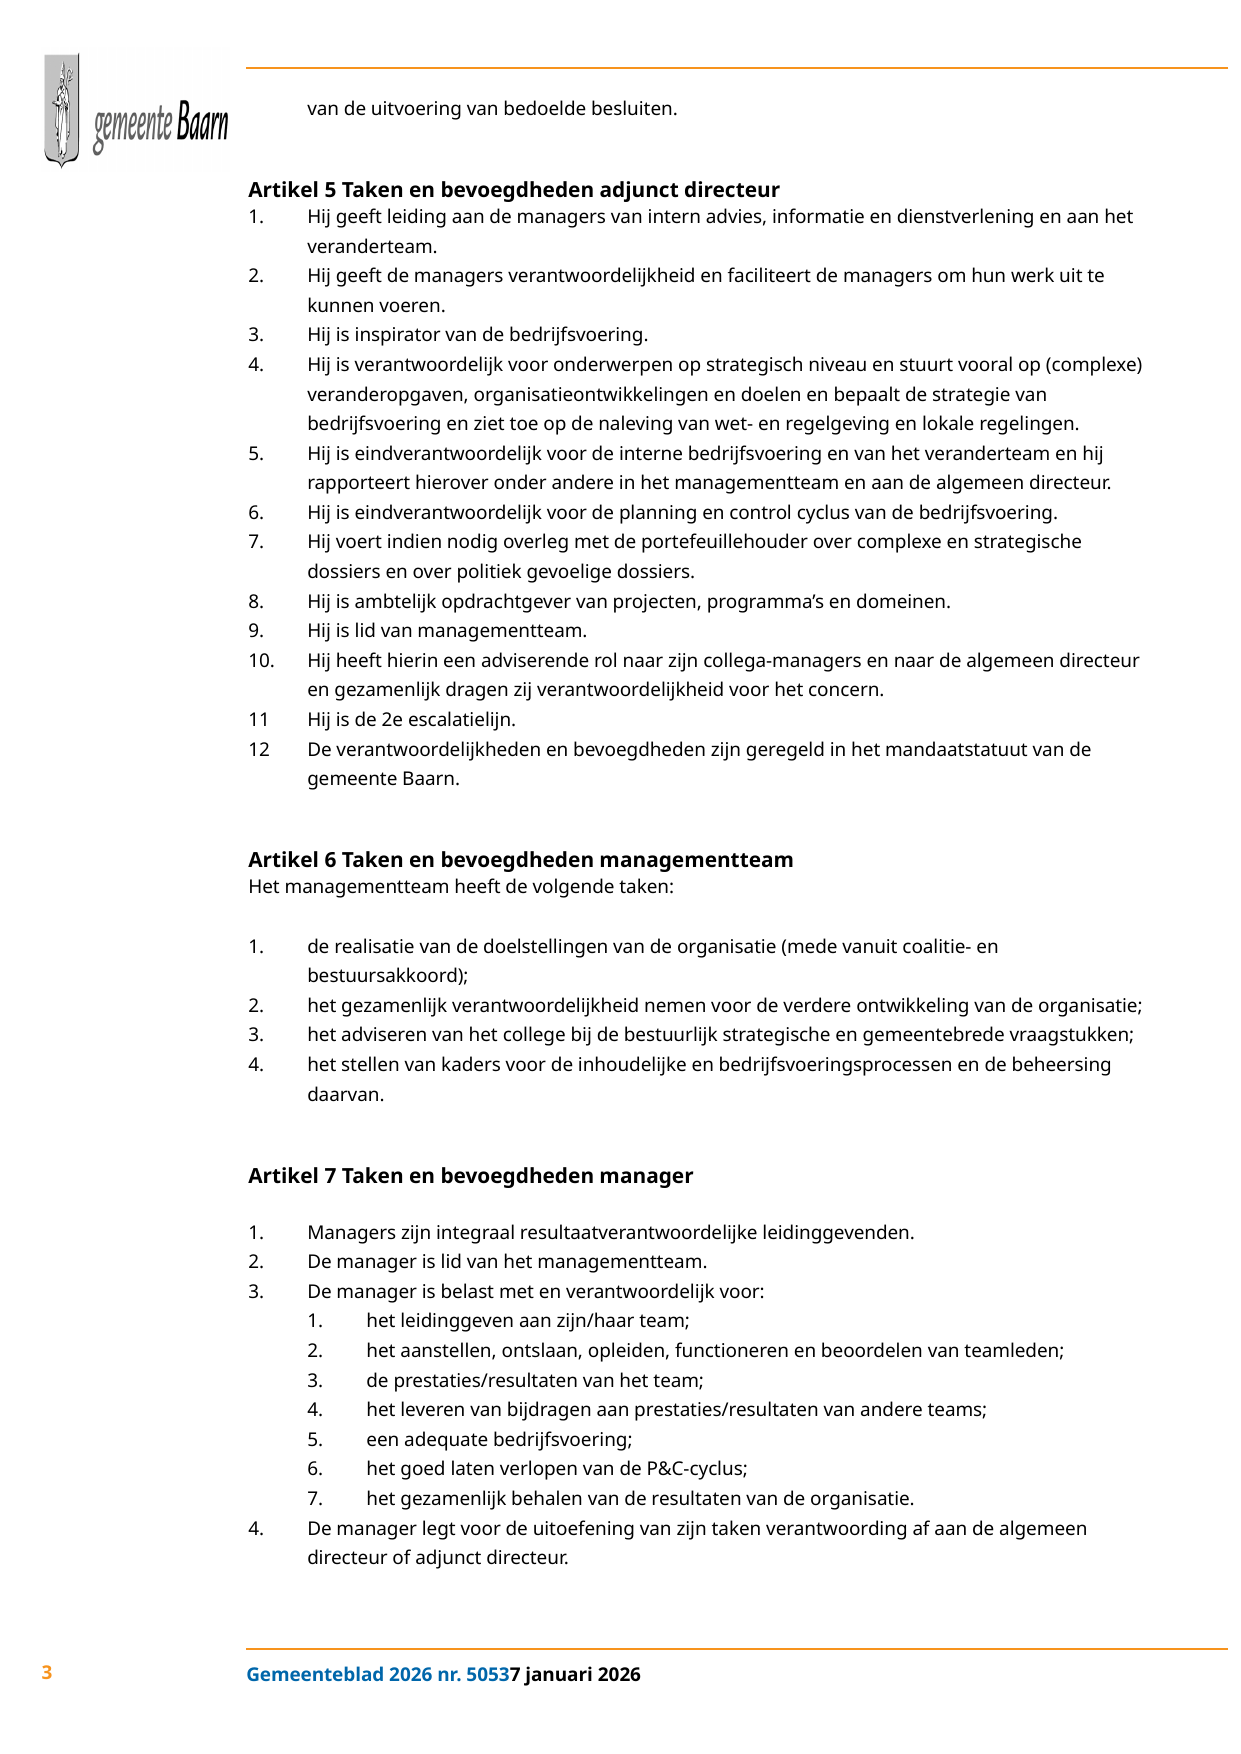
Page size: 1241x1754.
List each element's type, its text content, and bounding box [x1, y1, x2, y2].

list Hij is de 2e escalatielijn. [248, 706, 1152, 732]
list Managers zijn integraal resultaatverantwoordelijke leidinggevenden. [248, 1219, 1152, 1244]
text Artikel 7 Taken en bevoegdheden manager [248, 1161, 1152, 1189]
text Artikel 6 Taken en bevoegdheden managementteam [248, 845, 1152, 874]
list Hij is verantwoordelijk voor onderwerpen op strategisch niveau en stuurt vooral op (complexe) veranderopgaven, organisatieontwikkelingen en doelen en bepaalt de strategie van bedrijfsvoering en ziet toe op de naleving van wet- en regelgeving en lokale regelingen. [248, 351, 1152, 436]
text Het managementteam heeft de volgende taken: [248, 874, 1152, 899]
picture [41, 47, 231, 172]
list het leidinggeven aan zijn/haar team; [307, 1308, 1152, 1333]
list het stellen van kaders voor de inhoudelijke en bedrijfsvoeringsprocessen en de beheersing daarvan. [248, 1051, 1152, 1107]
list het goed laten verlopen van de P&C-cyclus; [307, 1456, 1152, 1481]
list Hij geeft de managers verantwoordelijkheid en faciliteert de managers om hun werk uit te kunnen voeren. [248, 262, 1152, 318]
list De manager legt voor de uitoefening van zijn taken verantwoording af aan de algemeen directeur of adjunct directeur. [248, 1515, 1152, 1570]
list Hij is ambtelijk opdrachtgever van projecten, programma’s en domeinen. [248, 588, 1152, 613]
list Hij heeft hierin een adviserende rol naar zijn collega-managers en naar de algemeen directeur en gezamenlijk dragen zij verantwoordelijkheid voor het concern. [248, 647, 1152, 702]
list het gezamenlijk verantwoordelijkheid nemen voor de verdere ontwikkeling van de organisatie; [248, 992, 1152, 1018]
list de realisatie van de doelstellingen van de organisatie (mede vanuit coalitie- en bestuursakkoord); [248, 933, 1152, 988]
list De manager is belast met en verantwoordelijk voor: [248, 1278, 1152, 1304]
list van de uitvoering van bedoelde besluiten. [248, 95, 1152, 121]
list Hij is eindverantwoordelijk voor de planning en control cyclus van de bedrijfsvoering. [248, 499, 1152, 525]
list Hij voert indien nodig overleg met de portefeuillehouder over complexe en strategische dossiers en over politiek gevoelige dossiers. [248, 529, 1152, 584]
list de prestaties/resultaten van het team; [307, 1367, 1152, 1392]
list Hij is lid van managementteam. [248, 617, 1152, 643]
list het leveren van bijdragen aan prestaties/resultaten van andere teams; [307, 1396, 1152, 1422]
list Hij is inspirator van de bedrijfsvoering. [248, 322, 1152, 347]
list De verantwoordelijkheden en bevoegdheden zijn geregeld in het mandaatstatuut van de gemeente Baarn. [248, 736, 1152, 791]
list een adequate bedrijfsvoering; [307, 1426, 1152, 1452]
list Hij geeft leiding aan de managers van intern advies, informatie en dienstverlening en aan het veranderteam. [248, 203, 1152, 258]
list De manager is lid van het managementteam. [248, 1248, 1152, 1274]
list het gezamenlijk behalen van de resultaten van de organisatie. [307, 1485, 1152, 1511]
list het adviseren van het college bij de bestuurlijk strategische en gemeentebrede vraagstukken; [248, 1022, 1152, 1047]
list Hij is eindverantwoordelijk voor de interne bedrijfsvoering en van het veranderteam en hij rapporteert hierover onder andere in het managementteam en aan de algemeen directeur. [248, 440, 1152, 495]
text Artikel 5 Taken en bevoegdheden adjunct directeur [248, 175, 1152, 203]
list het aanstellen, ontslaan, opleiden, functioneren en beoordelen van teamleden; [307, 1337, 1152, 1363]
